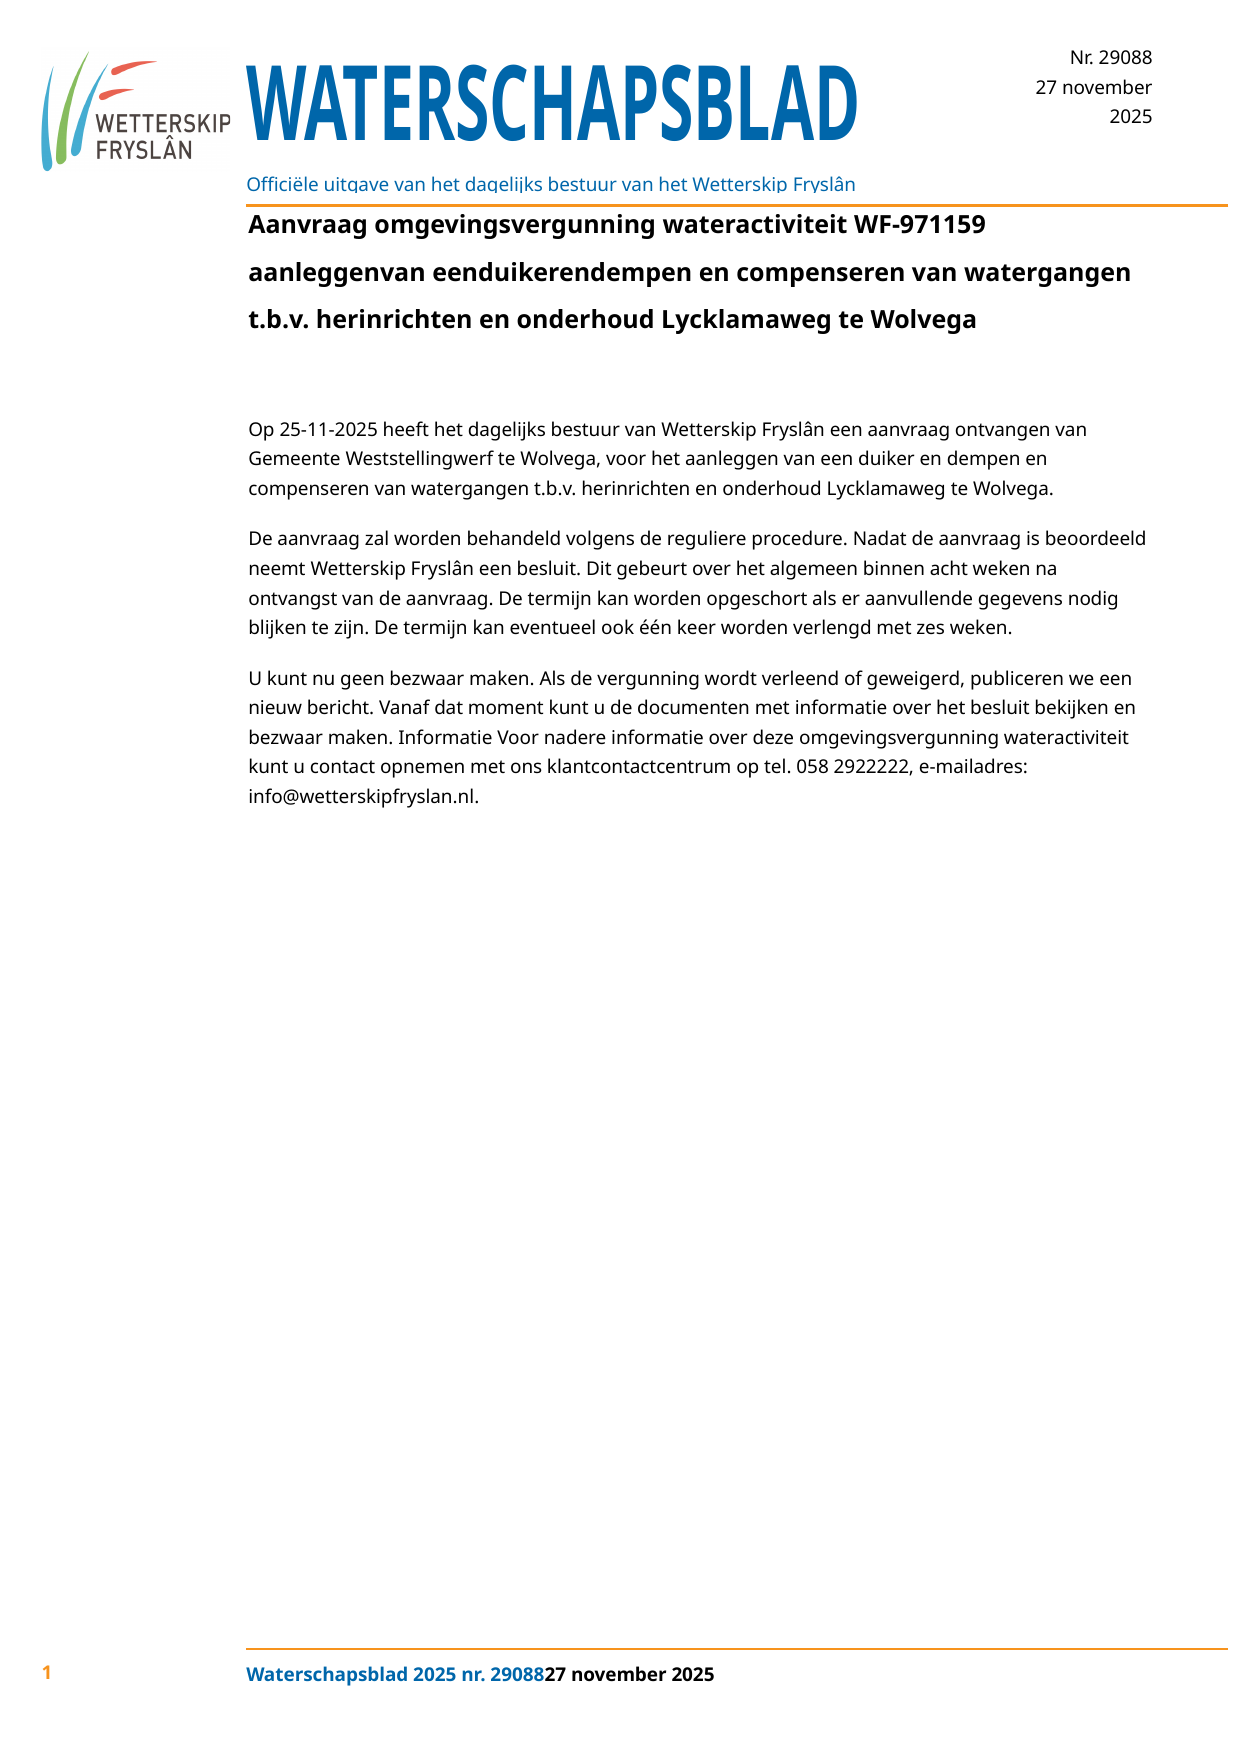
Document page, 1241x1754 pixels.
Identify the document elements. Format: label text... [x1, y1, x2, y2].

picture [41, 47, 231, 172]
text U kunt nu geen bezwaar maken. Als de vergunning wordt verleend of geweigerd, publiceren we een nieuw bericht. Vanaf dat moment kunt u de documenten met informatie over het besluit bekijken en bezwaar maken. Informatie Voor nadere informatie over deze omgevingsvergunning wateractiviteit kunt u contact opnemen met ons klantcontactcentrum op tel. 058 2922222, e-mailadres: info@wetterskipfryslan.nl. [248, 665, 1152, 809]
text Op 25-11-2025 heeft het dagelijks bestuur van Wetterskip Fryslân een aanvraag ontvangen van Gemeente Weststellingwerf te Wolvega, voor het aanleggen van een duiker en dempen en compenseren van watergangen t.b.v. herinrichten en onderhoud Lycklamaweg te Wolvega. [248, 416, 1152, 501]
text De aanvraag zal worden behandeld volgens de reguliere procedure. Nadat de aanvraag is beoordeeld neemt Wetterskip Fryslân een besluit. Dit gebeurt over het algemeen binnen acht weken na ontvangst van de aanvraag. De termijn kan worden opgeschort als er aanvullende gegevens nodig blijken te zijn. De termijn kan eventueel ook één keer worden verlengd met zes weken. [248, 526, 1152, 640]
text Aanvraag omgevingsvergunning wateractiviteit WF-971159 aanleggenvan eenduikerendempen en compenseren van watergangen t.b.v. herinrichten en onderhoud Lycklamaweg te Wolvega [248, 207, 1152, 336]
